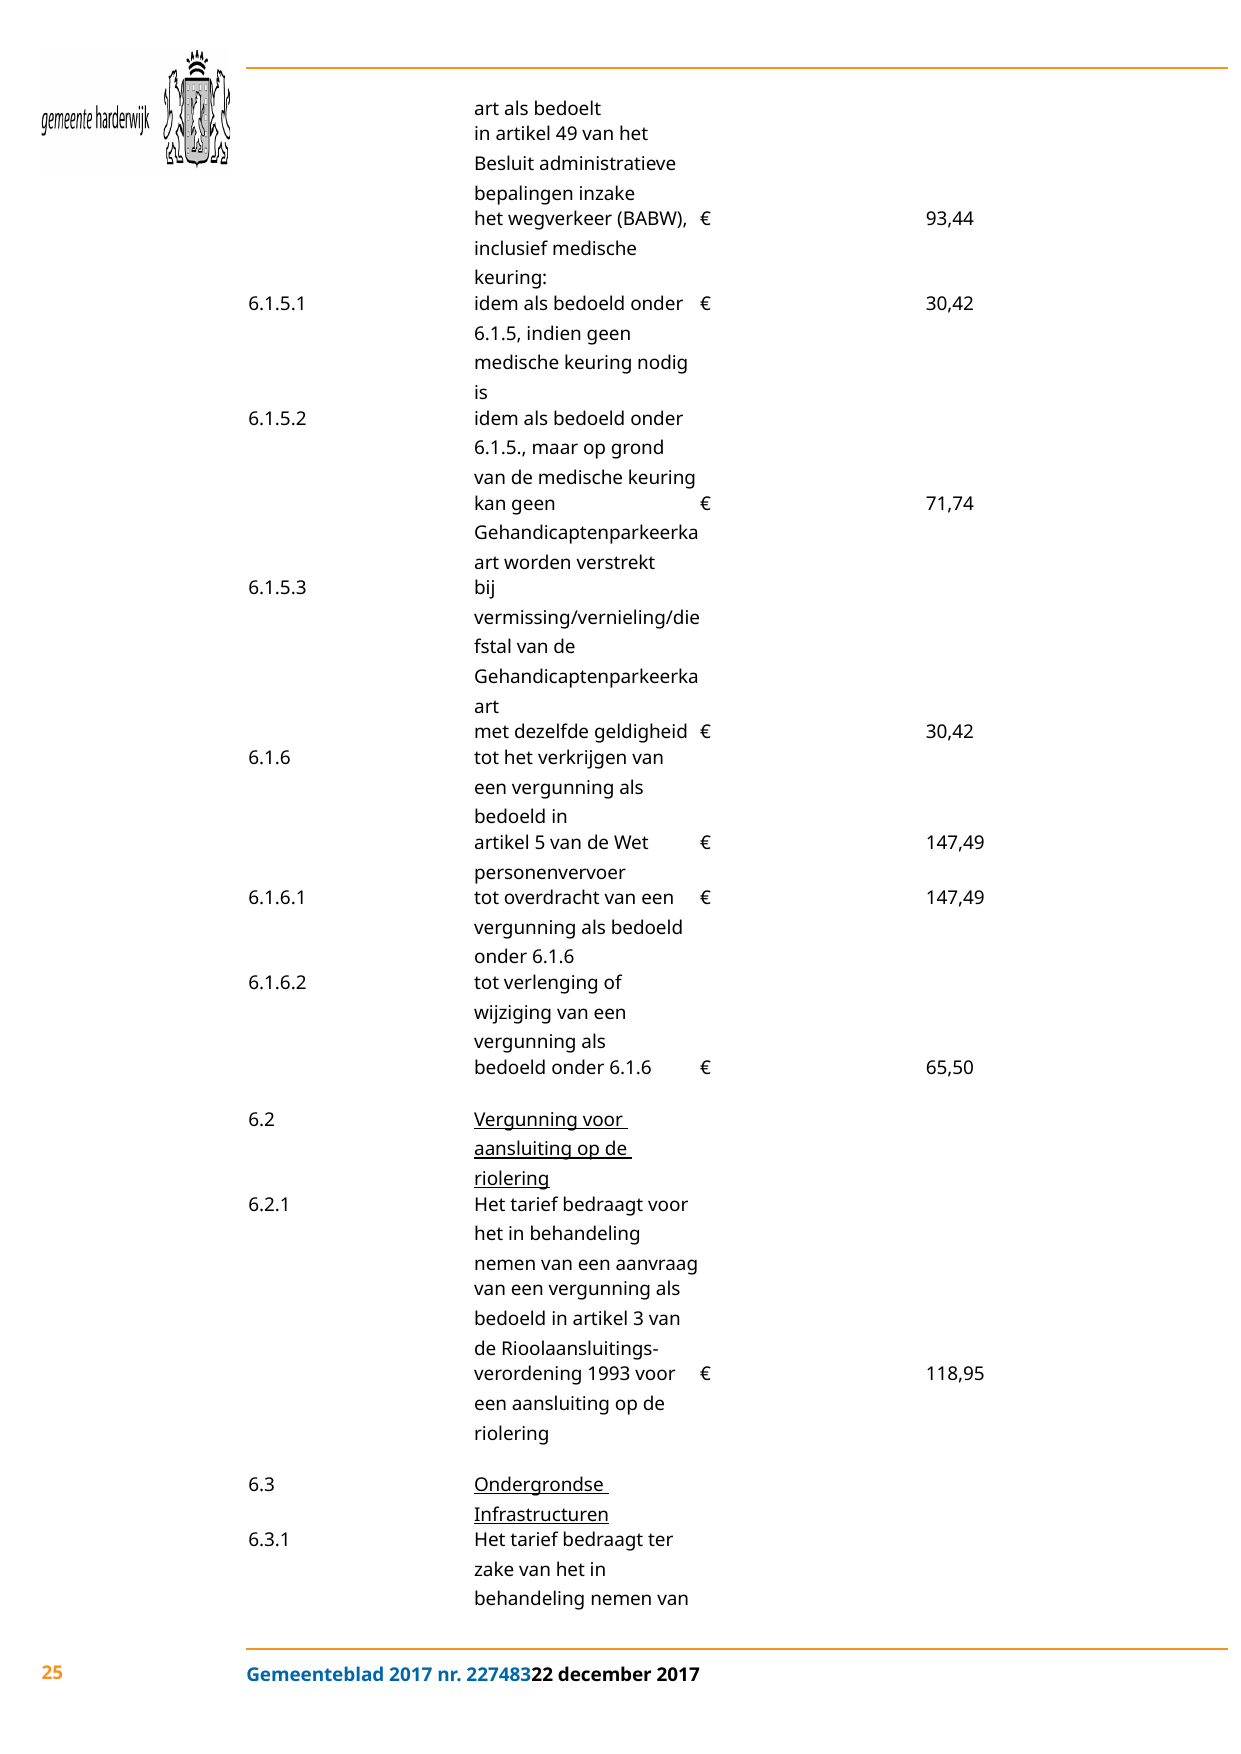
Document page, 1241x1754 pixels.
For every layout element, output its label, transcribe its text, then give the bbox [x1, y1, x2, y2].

table_cell 30,42 [926, 290, 1152, 405]
table_cell met dezelfde geldigheid [474, 719, 700, 744]
table_cell [248, 205, 474, 290]
table_cell [700, 121, 926, 205]
table_cell 6.2.1 [248, 1191, 474, 1276]
table_cell 6.3.1 [248, 1526, 474, 1611]
table_cell tot verlenging of wijziging van een vergunning als [474, 970, 700, 1054]
table_cell [926, 970, 1152, 1054]
table_cell € [700, 1054, 926, 1080]
table_cell Het tarief bedraagt ter zake van het in behandeling nemen van [474, 1526, 700, 1611]
table_cell [700, 1080, 926, 1106]
table_cell van een vergunning als bedoeld in artikel 3 van de Rioolaansluitings- [474, 1276, 700, 1361]
table_cell 93,44 [926, 205, 1152, 290]
table_cell [700, 1471, 926, 1526]
table_cell [248, 1080, 474, 1106]
table_cell 6.1.6.1 [248, 885, 474, 969]
table_cell 6.1.5.1 [248, 290, 474, 405]
table_cell [700, 1526, 926, 1611]
table_cell [926, 405, 1152, 490]
table_cell [700, 744, 926, 829]
table_cell [926, 575, 1152, 719]
table_cell 6.1.6.2 [248, 970, 474, 1054]
table_cell 6.2 [248, 1106, 474, 1191]
table_cell [926, 1526, 1152, 1611]
table_cell 6.1.6 [248, 744, 474, 829]
table_cell [926, 121, 1152, 205]
table_cell [248, 1361, 474, 1445]
table_cell bedoeld onder 6.1.6 [474, 1054, 700, 1080]
table_cell bij vermissing/vernieling/diefstal van de Gehandicaptenparkeerkaart [474, 575, 700, 719]
table_cell € [700, 885, 926, 969]
table_cell Vergunning voor aansluiting op de riolering [474, 1106, 700, 1191]
table_cell [248, 1276, 474, 1361]
table_cell Het tarief bedraagt voor het in behandeling nemen van een aanvraag [474, 1191, 700, 1276]
table_cell [248, 719, 474, 744]
table_cell € [700, 290, 926, 405]
table_cell kan geen Gehandicaptenparkeerkaart worden verstrekt [474, 490, 700, 574]
table_cell [926, 1080, 1152, 1106]
table_cell [926, 1106, 1152, 1191]
table_cell € [700, 719, 926, 744]
table_cell 147,49 [926, 829, 1152, 884]
table_cell [926, 1276, 1152, 1361]
table_cell art als bedoelt [474, 95, 700, 121]
table_cell [474, 1080, 700, 1106]
table_cell [926, 1445, 1152, 1471]
table_cell [700, 1106, 926, 1191]
table_cell artikel 5 van de Wet personenvervoer [474, 829, 700, 884]
table_cell tot het verkrijgen van een vergunning als bedoeld in [474, 744, 700, 829]
table_cell [926, 1191, 1152, 1276]
table_cell € [700, 1361, 926, 1445]
table_cell [248, 1054, 474, 1080]
table_cell [926, 95, 1152, 121]
table_cell 65,50 [926, 1054, 1152, 1080]
table_cell verordening 1993 voor een aansluiting op de riolering [474, 1361, 700, 1445]
table_cell [248, 1445, 474, 1471]
table_cell [248, 121, 474, 205]
table_cell tot overdracht van een vergunning als bedoeld onder 6.1.6 [474, 885, 700, 969]
table_cell 118,95 [926, 1361, 1152, 1445]
table_cell [926, 1471, 1152, 1526]
table_cell Ondergrondse Infrastructuren [474, 1471, 700, 1526]
table_cell [700, 1445, 926, 1471]
table_cell [700, 970, 926, 1054]
table_cell € [700, 490, 926, 574]
table_cell idem als bedoeld onder 6.1.5, indien geen medische keuring nodig is [474, 290, 700, 405]
table_cell [700, 1276, 926, 1361]
table_cell in artikel 49 van het Besluit administratieve bepalingen inzake [474, 121, 700, 205]
table_cell [474, 1445, 700, 1471]
table_cell 147,49 [926, 885, 1152, 969]
table_cell [700, 405, 926, 490]
table_cell [248, 490, 474, 574]
table_cell [926, 744, 1152, 829]
table_cell [248, 829, 474, 884]
table_cell [700, 95, 926, 121]
table_cell 6.1.5.2 [248, 405, 474, 490]
table_cell 71,74 [926, 490, 1152, 574]
table_cell [700, 575, 926, 719]
table_cell idem als bedoeld onder 6.1.5., maar op grond van de medische keuring [474, 405, 700, 490]
table_cell € [700, 205, 926, 290]
table_cell het wegverkeer (BABW), inclusief medische keuring: [474, 205, 700, 290]
picture [41, 47, 231, 172]
table_cell 6.3 [248, 1471, 474, 1526]
table_cell [700, 1191, 926, 1276]
table_cell [248, 95, 474, 121]
table_cell 6.1.5.3 [248, 575, 474, 719]
table_cell € [700, 829, 926, 884]
table_cell 30,42 [926, 719, 1152, 744]
